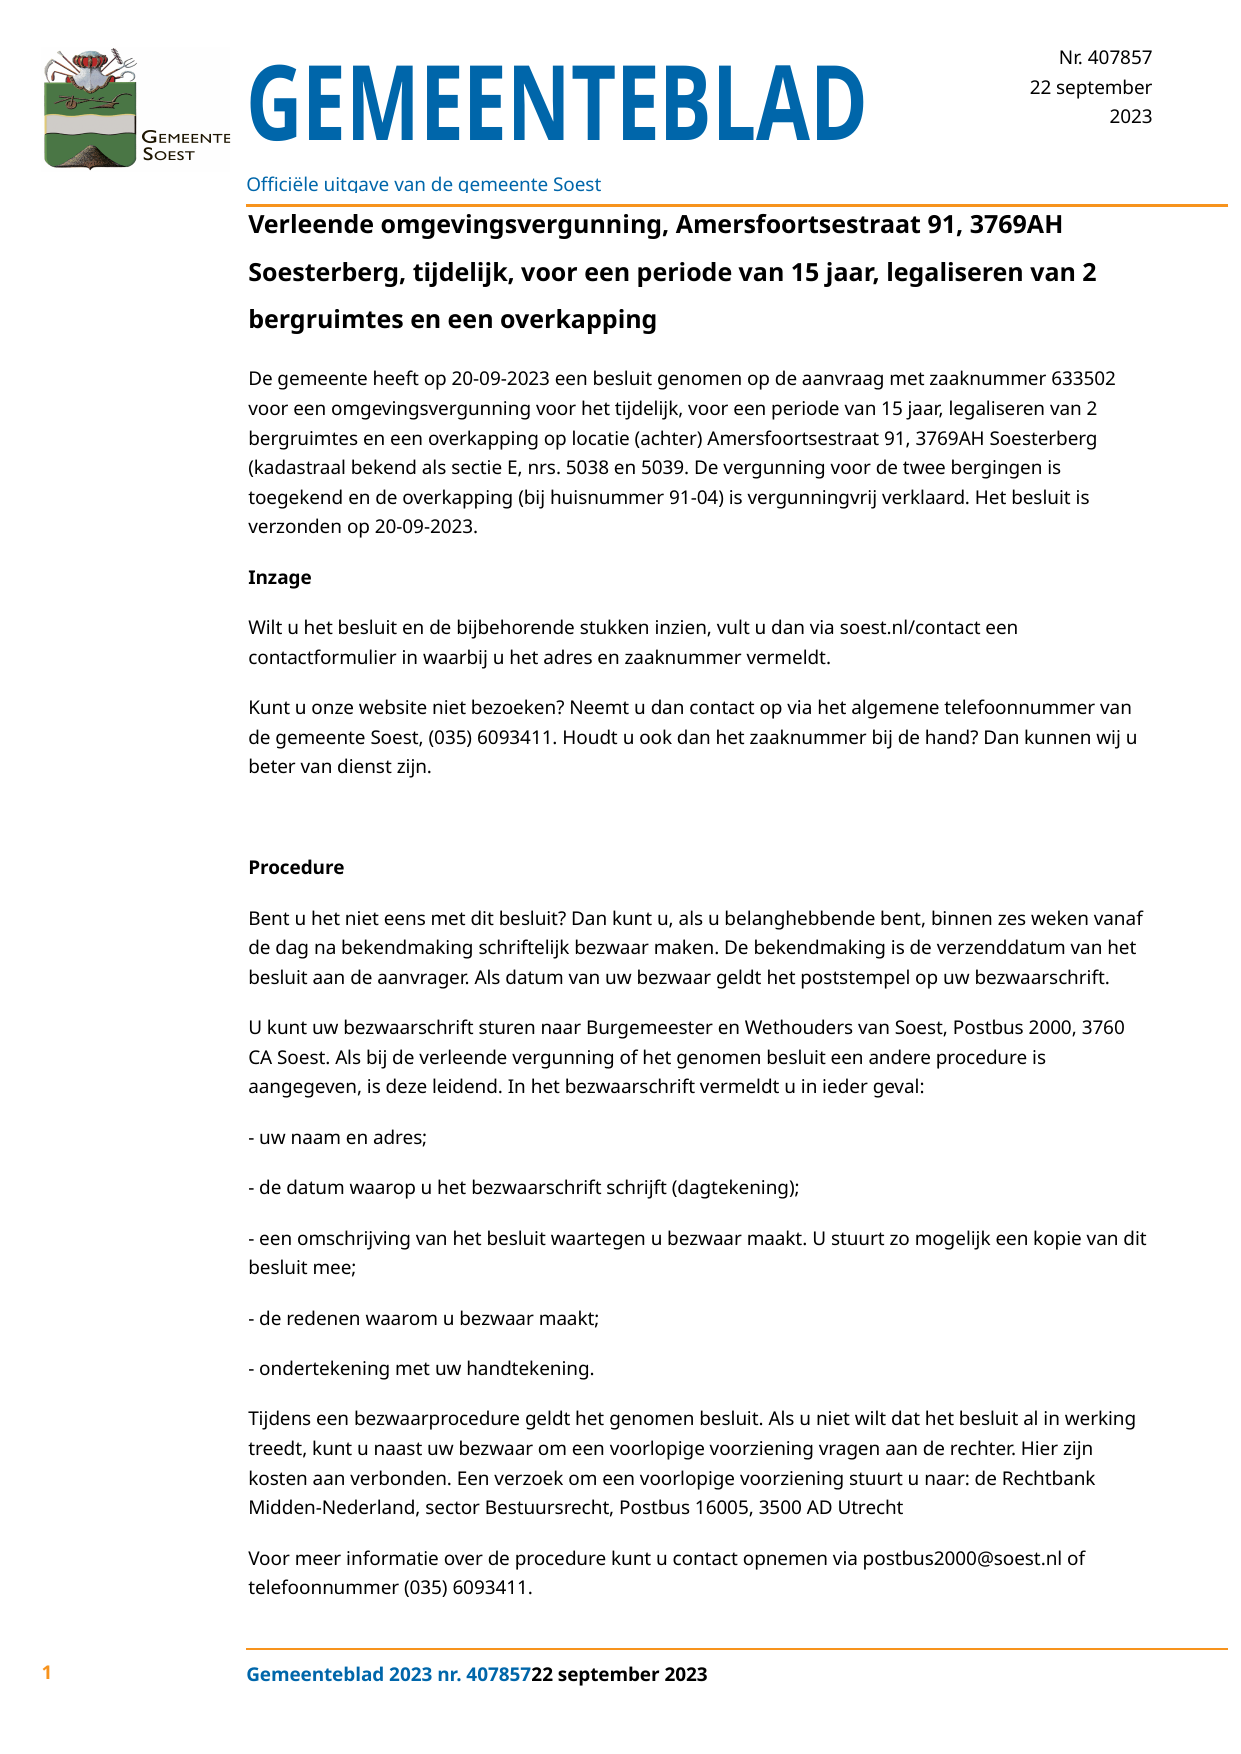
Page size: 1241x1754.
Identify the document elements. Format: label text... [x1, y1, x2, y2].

text Wilt u het besluit en de bijbehorende stukken inzien, vult u dan via soest.nl/contact een contactformulier in waarbij u het adres en zaaknummer vermeldt. [248, 614, 1152, 669]
text Voor meer informatie over de procedure kunt u contact opnemen via postbus2000@soest.nl of telefoonnummer (035) 6093411. [248, 1545, 1152, 1600]
text - uw naam en adres; [248, 1124, 1152, 1149]
text - de datum waarop u het bezwaarschrift schrijft (dagtekening); [248, 1174, 1152, 1200]
text - de redenen waarom u bezwaar maakt; [248, 1305, 1152, 1330]
text Inzage [248, 564, 1152, 589]
text Verleende omgevingsvergunning, Amersfoortsestraat 91, 3769AH Soesterberg, tijdelijk, voor een periode van 15 jaar, legaliseren van 2 bergruimtes en een overkapping [248, 207, 1152, 336]
text - een omschrijving van het besluit waartegen u bezwaar maakt. U stuurt zo mogelijk een kopie van dit besluit mee; [248, 1225, 1152, 1280]
text Kunt u onze website niet bezoeken? Neemt u dan contact op via het algemene telefoonnummer van de gemeente Soest, (035) 6093411. Houdt u ook dan het zaaknummer bij de hand? Dan kunnen wij u beter van dienst zijn. [248, 694, 1152, 779]
text - ondertekening met uw handtekening. [248, 1355, 1152, 1381]
text Tijdens een bezwaarprocedure geldt het genomen besluit. Als u niet wilt dat het besluit al in werking treedt, kunt u naast uw bezwaar om een voorlopige voorziening vragen aan de rechter. Hier zijn kosten aan verbonden. Een verzoek om een voorlopige voorziening stuurt u naar: de Rechtbank Midden-Nederland, sector Bestuursrecht, Postbus 16005, 3500 AD Utrecht [248, 1406, 1152, 1520]
text Procedure [248, 854, 1152, 880]
text U kunt uw bezwaarschrift sturen naar Burgemeester en Wethouders van Soest, Postbus 2000, 3760 CA Soest. Als bij de verleende vergunning of het genomen besluit een andere procedure is aangegeven, is deze leidend. In het bezwaarschrift vermeldt u in ieder geval: [248, 1014, 1152, 1099]
text Bent u het niet eens met dit besluit? Dan kunt u, als u belanghebbende bent, binnen zes weken vanaf de dag na bekendmaking schriftelijk bezwaar maken. De bekendmaking is de verzenddatum van het besluit aan de aanvrager. Als datum van uw bezwaar geldt het poststempel op uw bezwaarschrift. [248, 905, 1152, 989]
text De gemeente heeft op 20-09-2023 een besluit genomen op de aanvraag met zaaknummer 633502 voor een omgevingsvergunning voor het tijdelijk, voor een periode van 15 jaar, legaliseren van 2 bergruimtes en een overkapping op locatie (achter) Amersfoortsestraat 91, 3769AH Soesterberg (kadastraal bekend als sectie E, nrs. 5038 en 5039. De vergunning voor de twee bergingen is toegekend en de overkapping (bij huisnummer 91-04) is vergunningvrij verklaard. Het besluit is verzonden op 20-09-2023. [248, 366, 1152, 539]
picture [41, 47, 231, 172]
